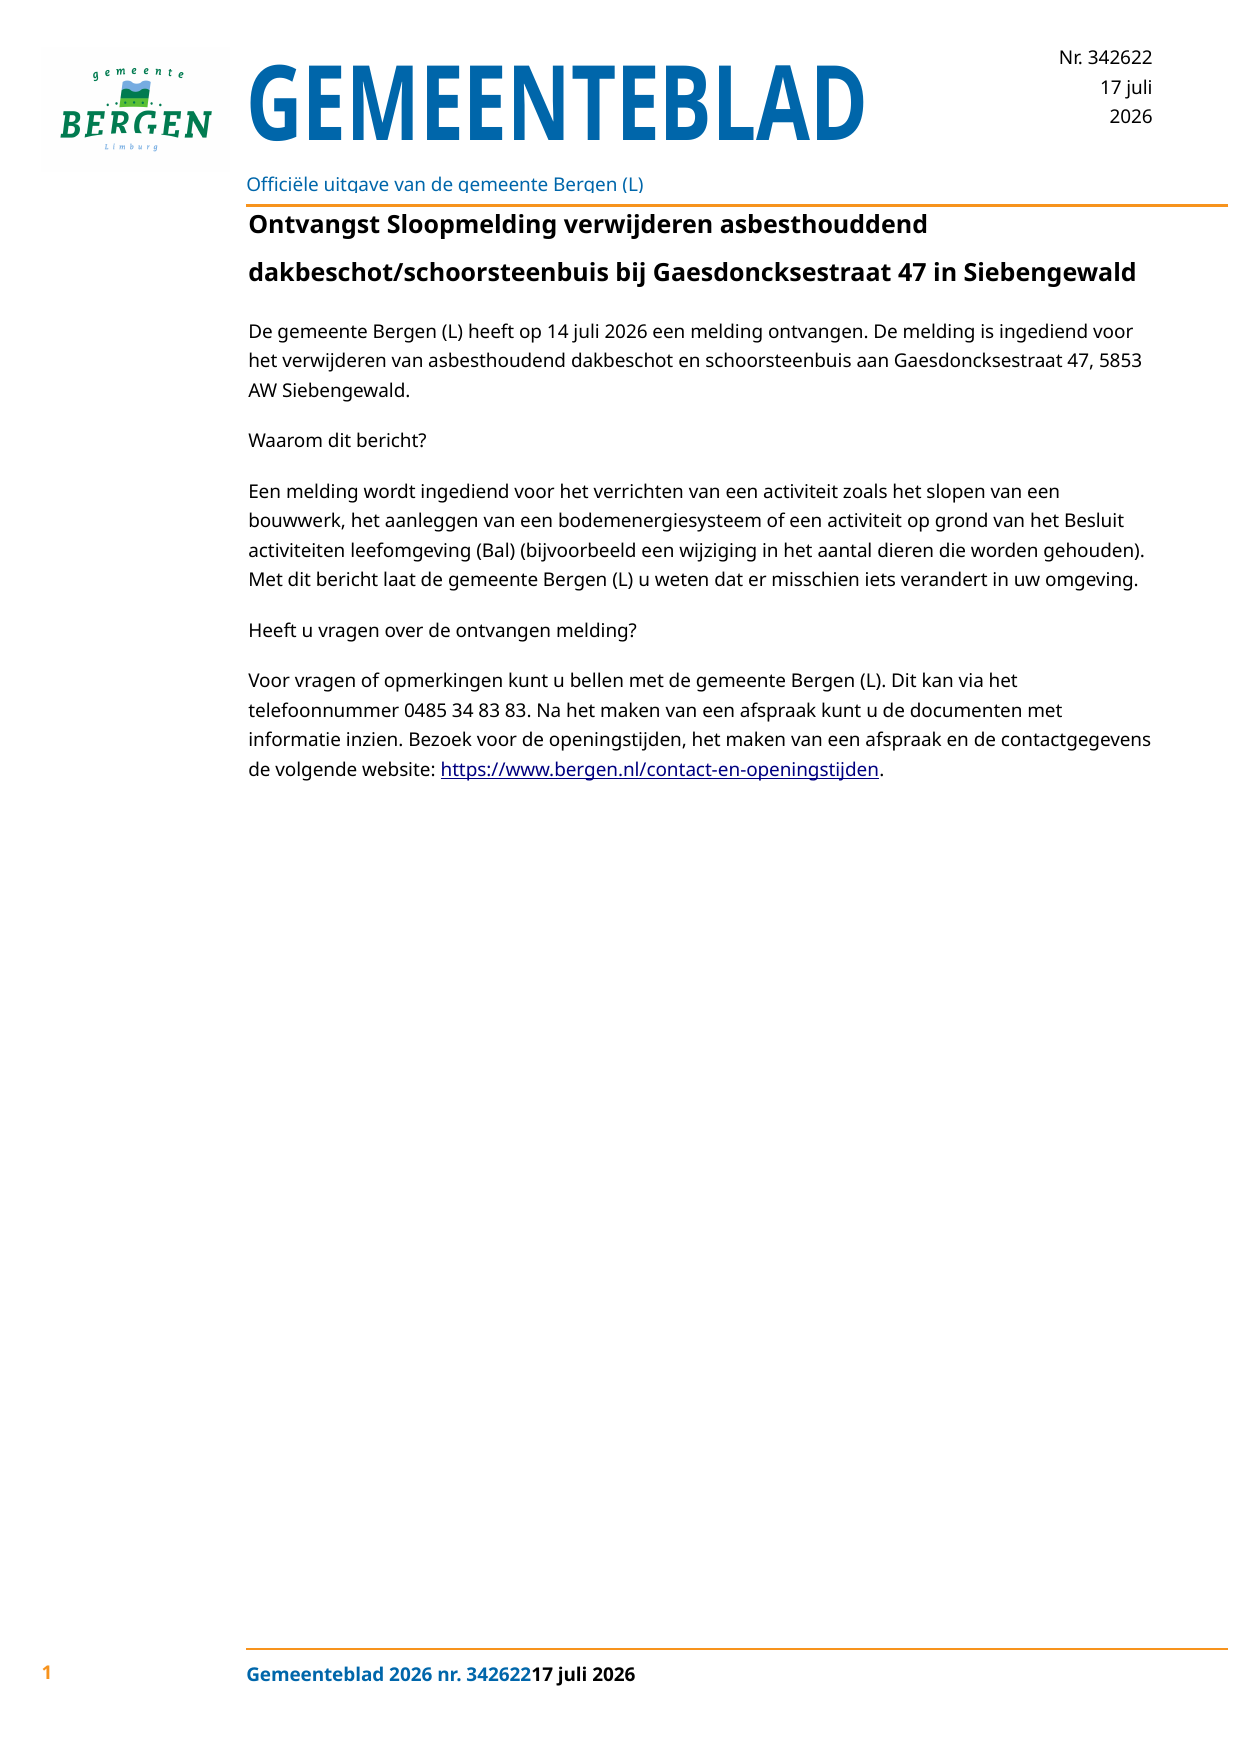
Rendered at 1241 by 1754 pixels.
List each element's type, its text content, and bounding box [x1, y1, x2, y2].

text Een melding wordt ingediend voor het verrichten van een activiteit zoals het slopen van een bouwwerk, het aanleggen van een bodemenergiesysteem of een activiteit op grond van het Besluit activiteiten leefomgeving (Bal) (bijvoorbeeld een wijziging in het aantal dieren die worden gehouden). Met dit bericht laat de gemeente Bergen (L) u weten dat er misschien iets verandert in uw omgeving. [248, 478, 1152, 592]
picture [41, 47, 231, 172]
text De gemeente Bergen (L) heeft op 14 juli 2026 een melding ontvangen. De melding is ingediend voor het verwijderen van asbesthoudend dakbeschot en schoorsteenbuis aan Gaesdoncksestraat 47, 5853 AW Siebengewald. [248, 318, 1152, 403]
text Ontvangst Sloopmelding verwijderen asbesthouddend dakbeschot/schoorsteenbuis bij Gaesdoncksestraat 47 in Siebengewald [248, 207, 1152, 288]
text Waarom dit bericht? [248, 427, 1152, 453]
text Voor vragen of opmerkingen kunt u bellen met de gemeente Bergen (L). Dit kan via het telefoonnummer 0485 34 83 83. Na het maken van een afspraak kunt u de documenten met informatie inzien. Bezoek voor de openingstijden, het maken van een afspraak en de contactgegevens de volgende website: https://www.bergen.nl/contact-en-openingstijden. [248, 667, 1152, 782]
text Heeft u vragen over de ontvangen melding? [248, 617, 1152, 643]
